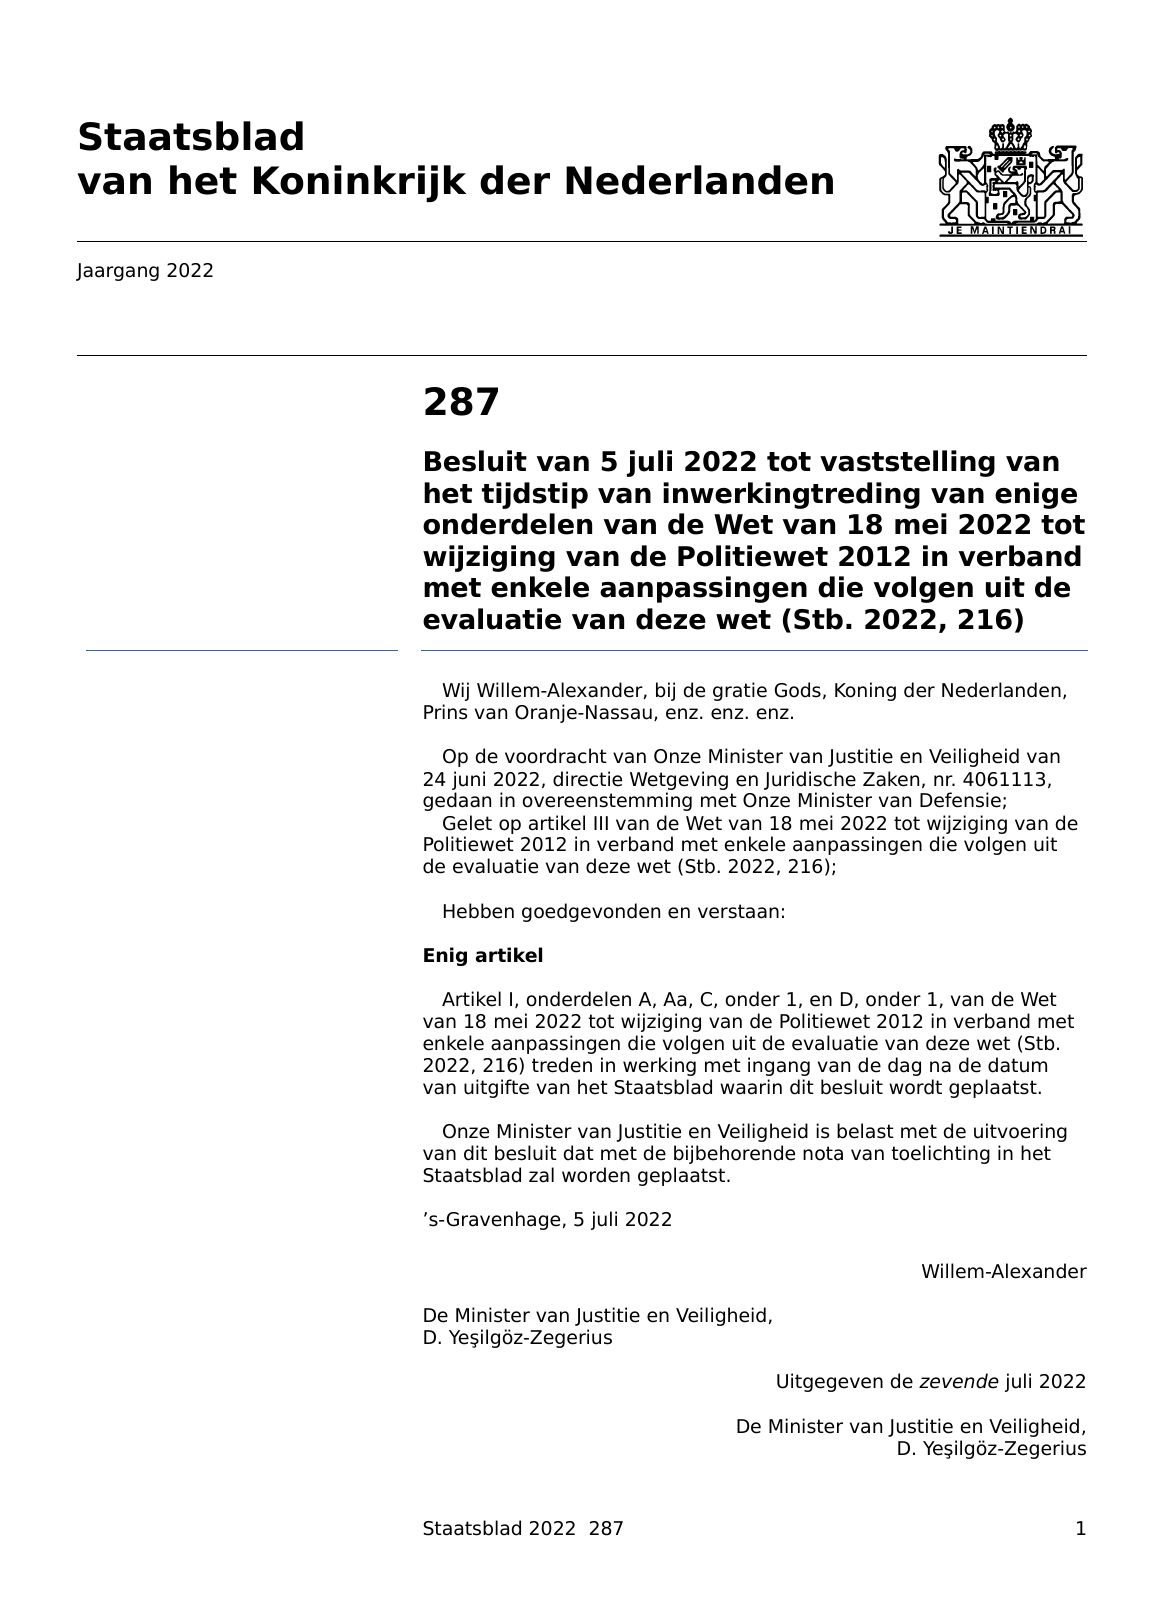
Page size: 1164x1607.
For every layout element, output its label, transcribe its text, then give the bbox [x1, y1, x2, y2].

table_cell Jaargang 2022 [77, 242, 1087, 355]
table_header [886, 100, 1087, 241]
table_header Staatsblad van het Koninkrijk der Nederlanden [77, 100, 886, 241]
text Besluit van 5 juli 2022 tot vaststelling van het tijdstip van inwerkingtreding van enige onderdelen van de Wet van 18 mei 2022 tot wijziging van de Politiewet 2012 in verband met enkele aanpassingen die volgen uit de evaluatie van deze wet (Stb. 2022, 216) [422, 447, 1087, 636]
text Willem-Alexander [422, 1261, 1087, 1283]
text Hebben goedgevonden en verstaan: [422, 901, 1087, 922]
text Artikel I, onderdelen A, Aa, C, onder 1, en D, onder 1, van de Wet van 18 mei 2022 tot wijziging van de Politiewet 2012 in verband met enkele aanpassingen die volgen uit de evaluatie van deze wet (Stb. 2022, 216) treden in werking met ingang van de dag na de datum van uitgifte van het Staatsblad waarin dit besluit wordt geplaatst. [422, 989, 1087, 1099]
text De Minister van Justitie en Veiligheid, D. Yeşilgöz-Zegerius [422, 1416, 1087, 1459]
picture [936, 115, 1087, 240]
text Onze Minister van Justitie en Veiligheid is belast met de uitvoering van dit besluit dat met de bijbehorende nota van toelichting in het Staatsblad zal worden geplaatst. [422, 1121, 1087, 1187]
text Wij Willem-Alexander, bij de gratie Gods, Koning der Nederlanden, Prins van Oranje-Nassau, enz. enz. enz. [422, 680, 1087, 724]
text Op de voordracht van Onze Minister van Justitie en Veiligheid van 24 juni 2022, directie Wetgeving en Juridische Zaken, nr. 4061113, gedaan in overeenstemming met Onze Minister van Defensie; [422, 746, 1087, 812]
text Gelet op artikel III van de Wet van 18 mei 2022 tot wijziging van de Politiewet 2012 in verband met enkele aanpassingen die volgen uit de evaluatie van deze wet (Stb. 2022, 216); [422, 812, 1087, 878]
text De Minister van Justitie en Veiligheid, D. Yeşilgöz-Zegerius [422, 1305, 1087, 1349]
subtitle 287 [422, 381, 1087, 424]
text Uitgegeven de zevende juli 2022 [422, 1371, 1087, 1393]
subtitle Enig artikel [422, 945, 1087, 967]
text ’s-Gravenhage, 5 juli 2022 [422, 1209, 1087, 1231]
